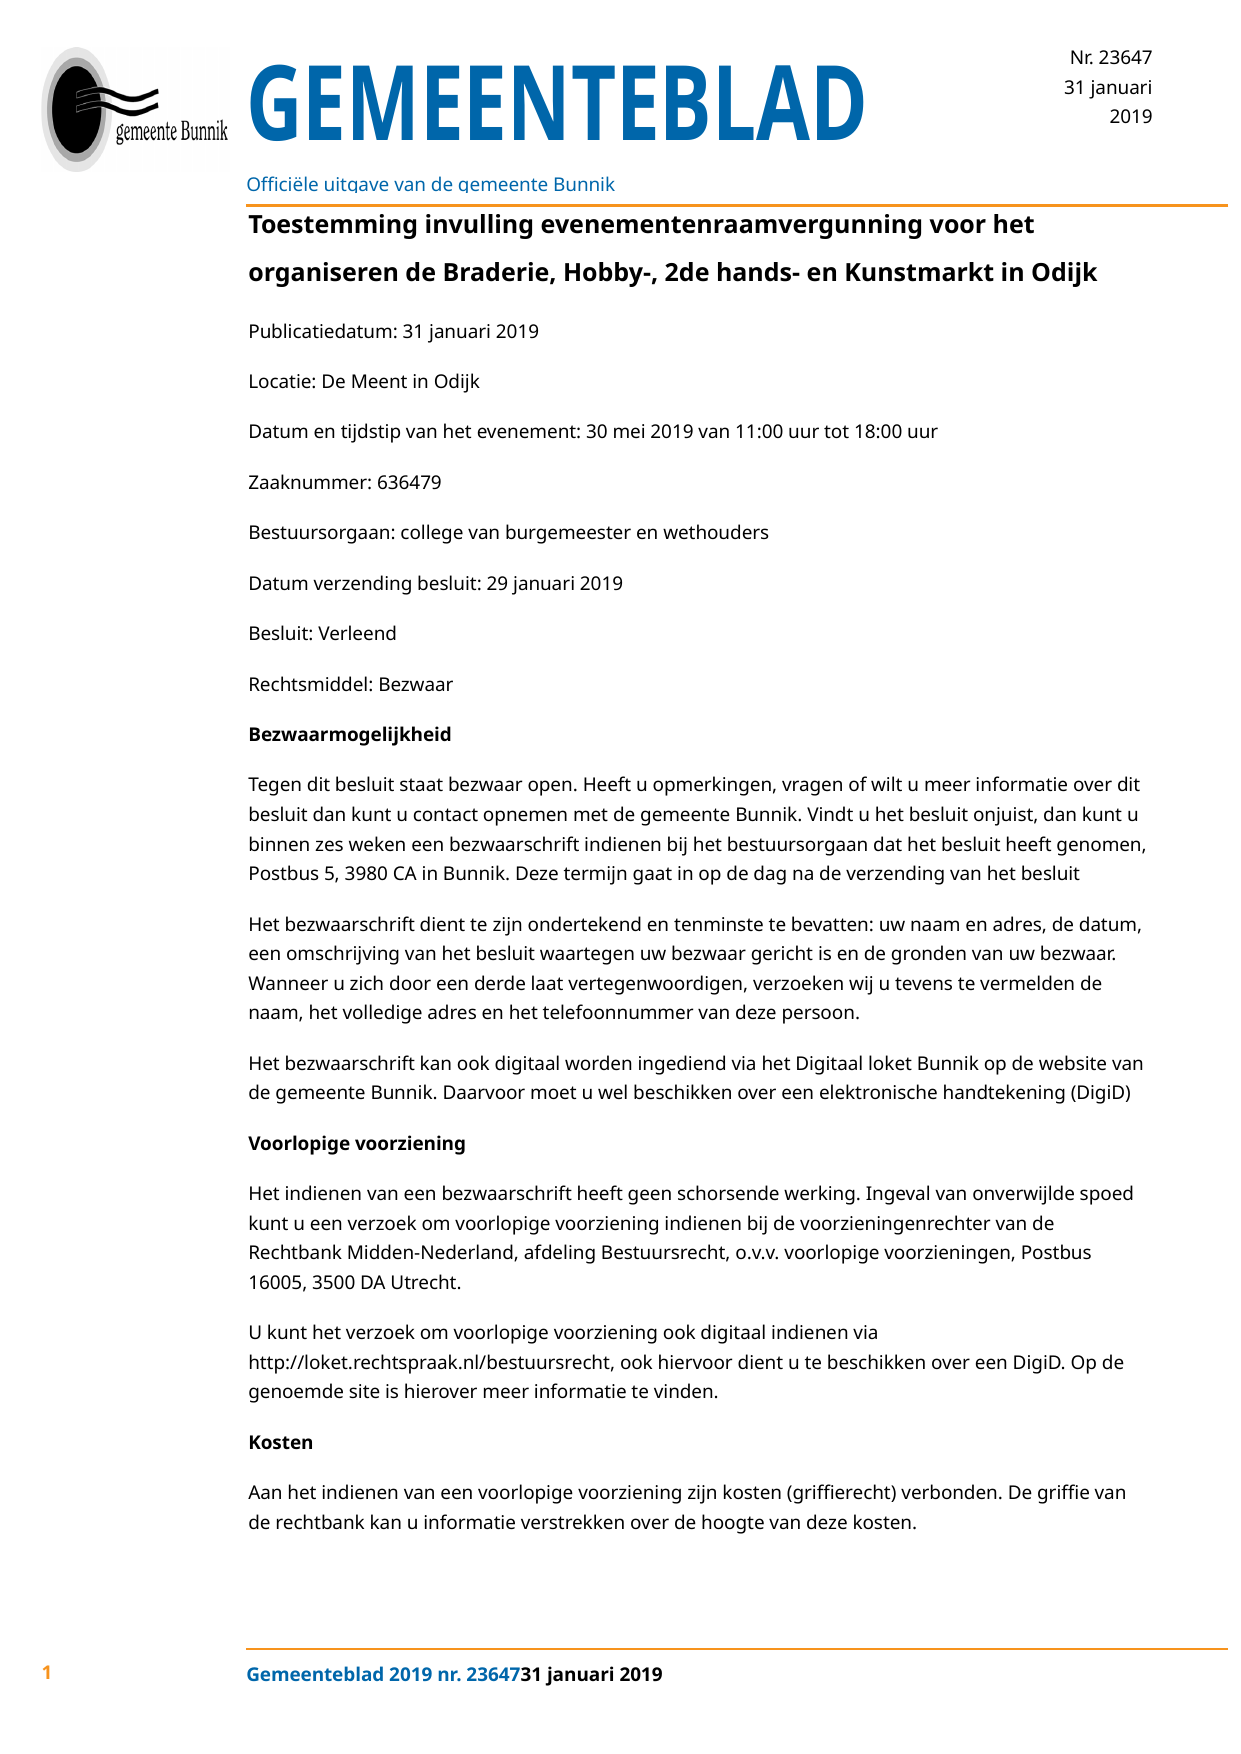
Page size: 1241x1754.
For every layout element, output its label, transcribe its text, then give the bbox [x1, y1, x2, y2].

text Locatie: De Meent in Odijk [248, 368, 1152, 394]
text Toestemming invulling evenementenraamvergunning voor het organiseren de Braderie, Hobby-, 2de hands- en Kunstmarkt in Odijk [248, 207, 1152, 288]
text Datum en tijdstip van het evenement: 30 mei 2019 van 11:00 uur tot 18:00 uur [248, 419, 1152, 444]
text Kosten [248, 1429, 1152, 1455]
text Publicatiedatum: 31 januari 2019 [248, 318, 1152, 344]
text Aan het indienen van een voorlopige voorziening zijn kosten (griffierecht) verbonden. De griffie van de rechtbank kan u informatie verstrekken over de hoogte van deze kosten. [248, 1479, 1152, 1535]
text Bezwaarmogelijkheid [248, 721, 1152, 747]
picture [41, 47, 231, 172]
text Zaaknummer: 636479 [248, 469, 1152, 495]
text Het bezwaarschrift dient te zijn ondertekend en tenminste te bevatten: uw naam en adres, de datum, een omschrijving van het besluit waartegen uw bezwaar gericht is en de gronden van uw bezwaar. Wanneer u zich door een derde laat vertegenwoordigen, verzoeken wij u tevens te vermelden de naam, het volledige adres en het telefoonnummer van deze persoon. [248, 911, 1152, 1025]
text Het bezwaarschrift kan ook digitaal worden ingediend via het Digitaal loket Bunnik op de website van de gemeente Bunnik. Daarvoor moet u wel beschikken over een elektronische handtekening (DigiD) [248, 1050, 1152, 1105]
text Besluit: Verleend [248, 620, 1152, 646]
text Datum verzending besluit: 29 januari 2019 [248, 570, 1152, 596]
text Bestuursorgaan: college van burgemeester en wethouders [248, 519, 1152, 545]
text Tegen dit besluit staat bezwaar open. Heeft u opmerkingen, vragen of wilt u meer informatie over dit besluit dan kunt u contact opnemen met de gemeente Bunnik. Vindt u het besluit onjuist, dan kunt u binnen zes weken een bezwaarschrift indienen bij het bestuursorgaan dat het besluit heeft genomen, Postbus 5, 3980 CA in Bunnik. Deze termijn gaat in op de dag na de verzending van het besluit [248, 772, 1152, 886]
text Voorlopige voorziening [248, 1130, 1152, 1156]
text Het indienen van een bezwaarschrift heeft geen schorsende werking. Ingeval van onverwijlde spoed kunt u een verzoek om voorlopige voorziening indienen bij de voorzieningenrechter van de Rechtbank Midden-Nederland, afdeling Bestuursrecht, o.v.v. voorlopige voorzieningen, Postbus 16005, 3500 DA Utrecht. [248, 1180, 1152, 1295]
text Rechtsmiddel: Bezwaar [248, 671, 1152, 697]
text U kunt het verzoek om voorlopige voorziening ook digitaal indienen via http://loket.rechtspraak.nl/bestuursrecht, ook hiervoor dient u te beschikken over een DigiD. Op de genoemde site is hierover meer informatie te vinden. [248, 1319, 1152, 1404]
